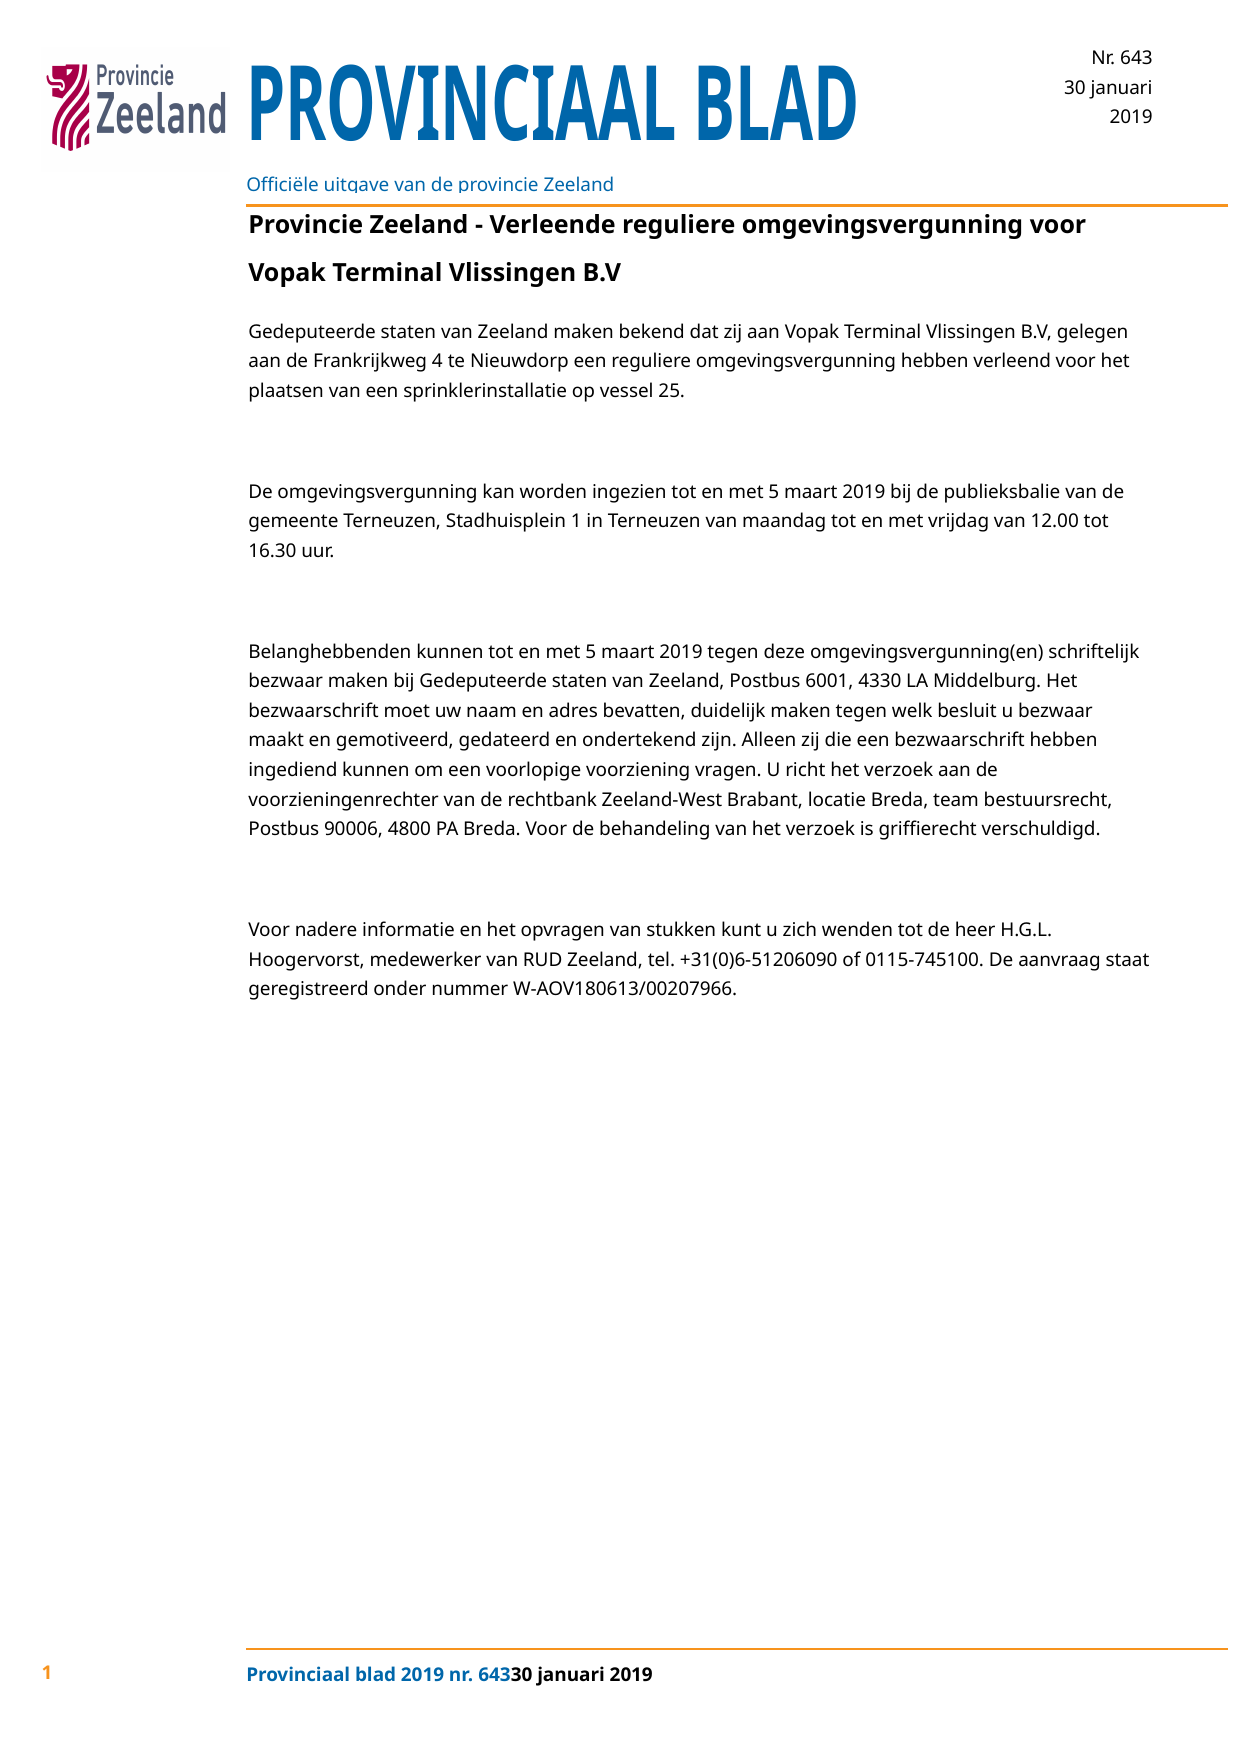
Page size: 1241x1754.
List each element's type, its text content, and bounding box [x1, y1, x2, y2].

text Belanghebbenden kunnen tot en met 5 maart 2019 tegen deze omgevingsvergunning(en) schriftelijk bezwaar maken bij Gedeputeerde staten van Zeeland, Postbus 6001, 4330 LA Middelburg. Het bezwaarschrift moet uw naam en adres bevatten, duidelijk maken tegen welk besluit u bezwaar maakt en gemotiveerd, gedateerd en ondertekend zijn. Alleen zij die een bezwaarschrift hebben ingediend kunnen om een voorlopige voorziening vragen. U richt het verzoek aan de voorzieningenrechter van de rechtbank Zeeland-West Brabant, locatie Breda, team bestuursrecht, Postbus 90006, 4800 PA Breda. Voor de behandeling van het verzoek is griffierecht verschuldigd. [248, 638, 1152, 841]
text De omgevingsvergunning kan worden ingezien tot en met 5 maart 2019 bij de publieksbalie van de gemeente Terneuzen, Stadhuisplein 1 in Terneuzen van maandag tot en met vrijdag van 12.00 tot 16.30 uur. [248, 478, 1152, 563]
text Voor nadere informatie en het opvragen van stukken kunt u zich wenden tot de heer H.G.L. Hoogervorst, medewerker van RUD Zeeland, tel. +31(0)6-51206090 of 0115-745100. De aanvraag staat geregistreerd onder nummer W-AOV180613/00207966. [248, 916, 1152, 1001]
text Provincie Zeeland - Verleende reguliere omgevingsvergunning voor Vopak Terminal Vlissingen B.V [248, 207, 1152, 288]
picture [41, 47, 231, 172]
text Gedeputeerde staten van Zeeland maken bekend dat zij aan Vopak Terminal Vlissingen B.V, gelegen aan de Frankrijkweg 4 te Nieuwdorp een reguliere omgevingsvergunning hebben verleend voor het plaatsen van een sprinklerinstallatie op vessel 25. [248, 318, 1152, 403]
